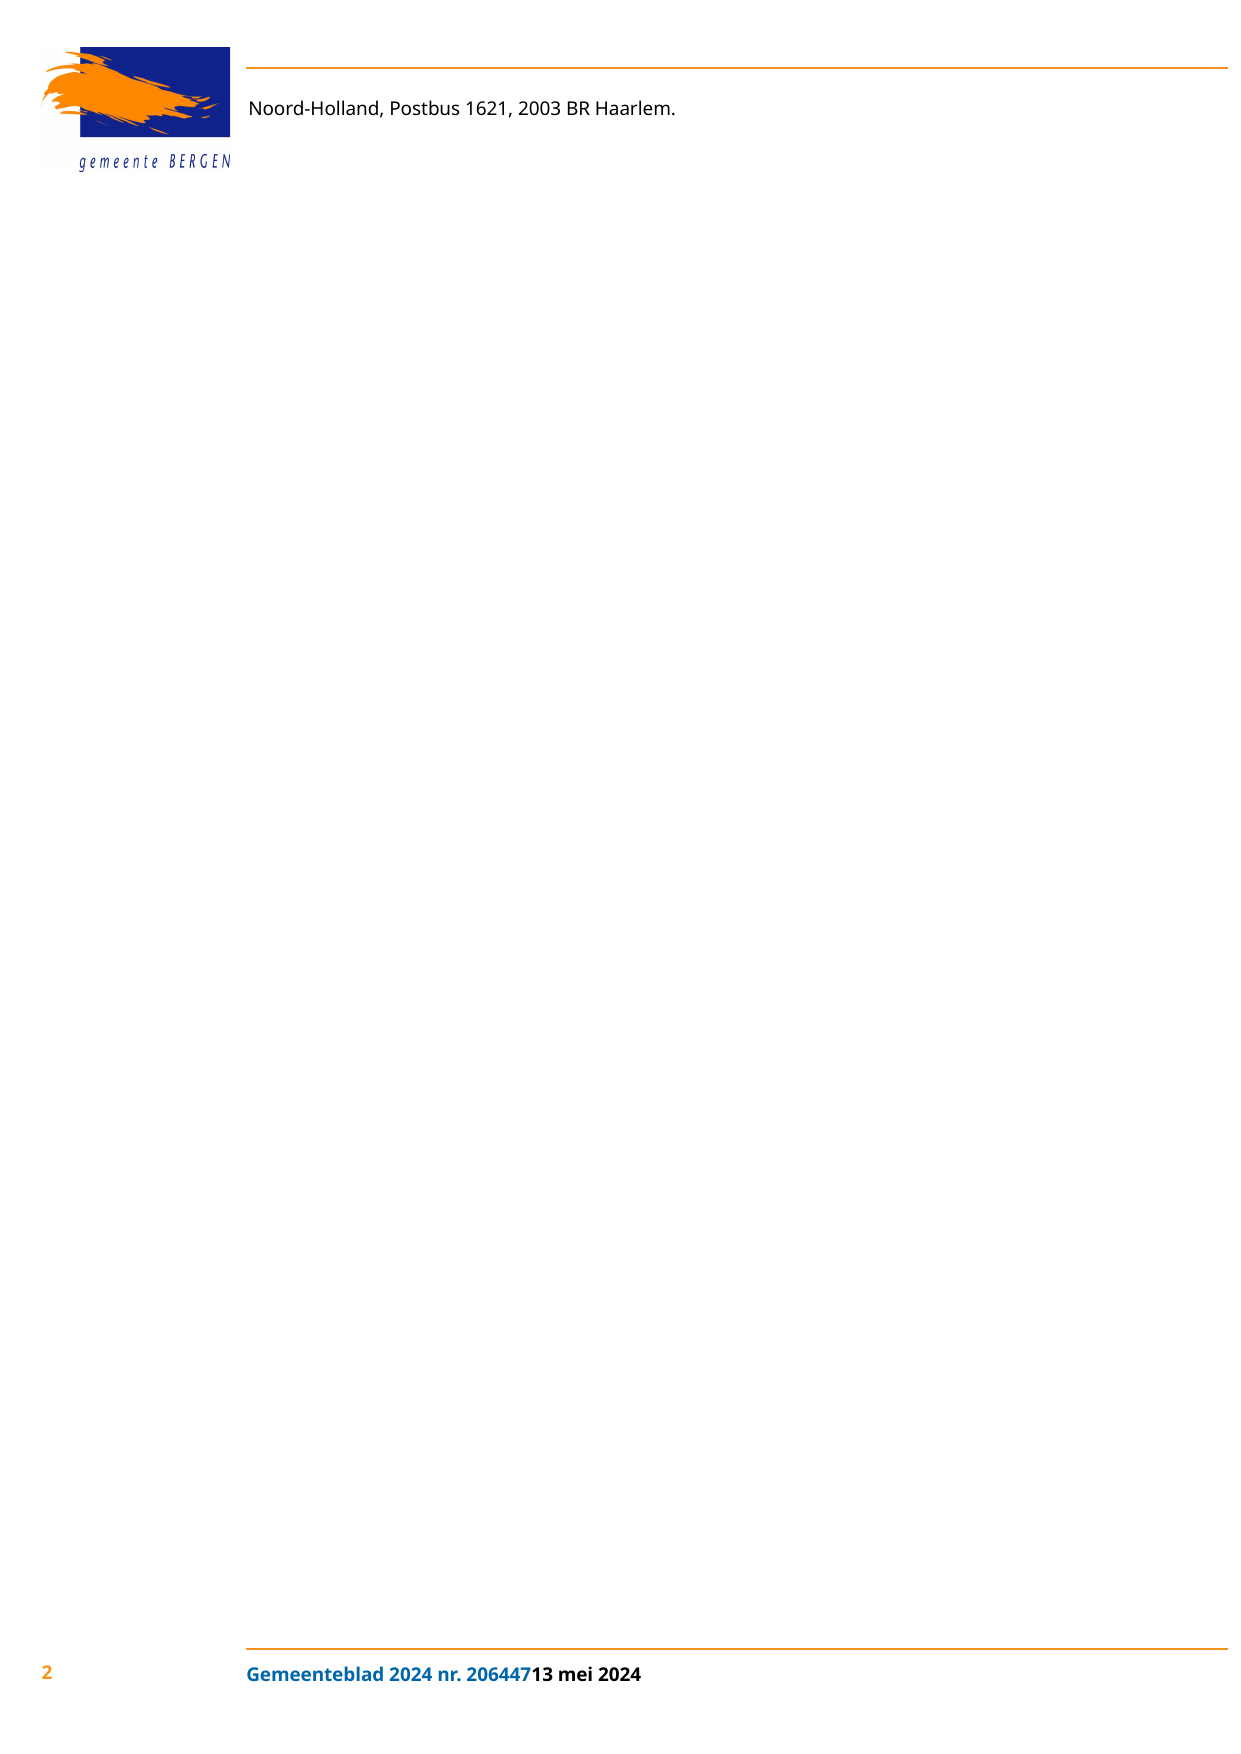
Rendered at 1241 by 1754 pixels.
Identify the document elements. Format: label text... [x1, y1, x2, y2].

text Noord-Holland, Postbus 1621, 2003 BR Haarlem. [248, 95, 1152, 121]
picture [41, 47, 231, 172]
